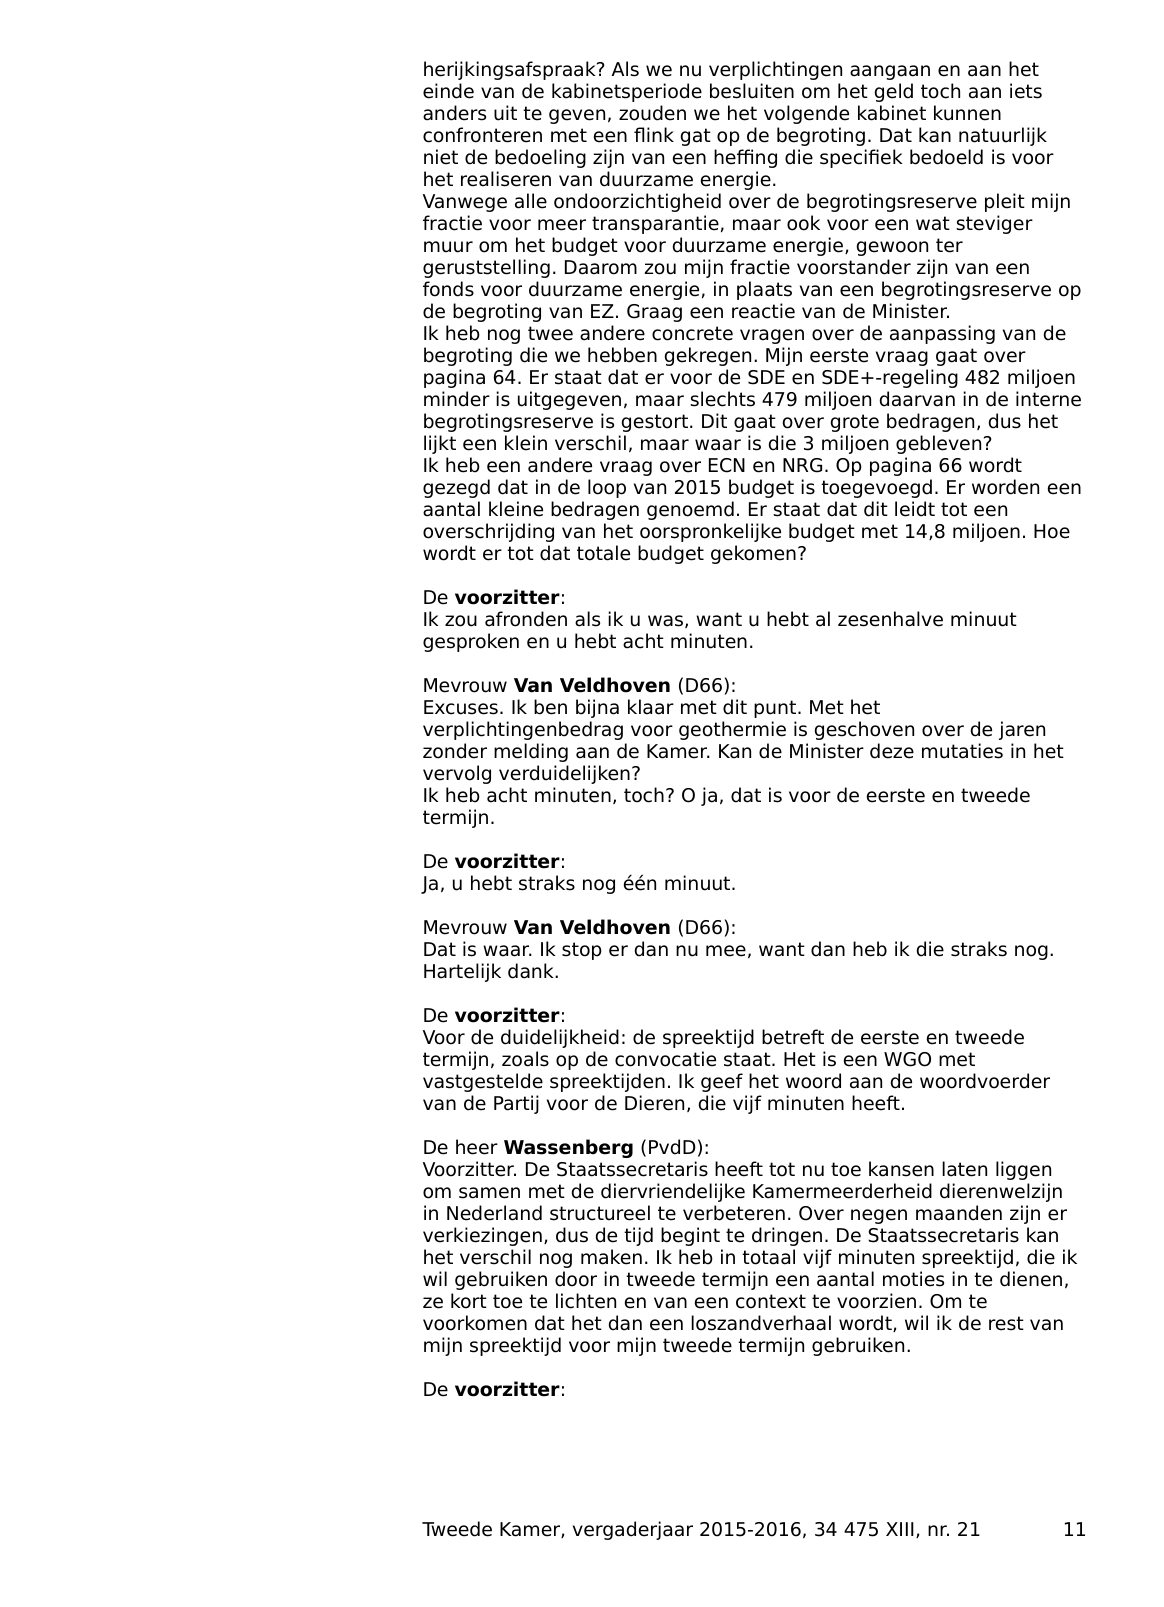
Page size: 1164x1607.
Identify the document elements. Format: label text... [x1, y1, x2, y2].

text Dat is waar. Ik stop er dan nu mee, want dan heb ik die straks nog. Hartelijk dank. [422, 939, 1087, 983]
text Mevrouw Van Veldhoven (D66): [422, 675, 1087, 697]
text Ja, u hebt straks nog één minuut. [422, 873, 1087, 895]
text Excuses. Ik ben bijna klaar met dit punt. Met het verplichtingenbedrag voor geothermie is geschoven over de jaren zonder melding aan de Kamer. Kan de Minister deze mutaties in het vervolg verduidelijken? [422, 697, 1087, 785]
text De voorzitter: [422, 1379, 1087, 1401]
text Ik heb acht minuten, toch? O ja, dat is voor de eerste en tweede termijn. [422, 785, 1087, 829]
text De voorzitter: [422, 851, 1087, 873]
text Mevrouw Van Veldhoven (D66): [422, 917, 1087, 939]
text Vanwege alle ondoorzichtigheid over de begrotingsreserve pleit mijn fractie voor meer transparantie, maar ook voor een wat steviger muur om het budget voor duurzame energie, gewoon ter geruststelling. Daarom zou mijn fractie voorstander zijn van een fonds voor duurzame energie, in plaats van een begrotingsreserve op de begroting van EZ. Graag een reactie van de Minister. [422, 191, 1087, 323]
text De voorzitter: [422, 587, 1087, 609]
text De heer Wassenberg (PvdD): [422, 1137, 1087, 1159]
text Ik zou afronden als ik u was, want u hebt al zesenhalve minuut gesproken en u hebt acht minuten. [422, 609, 1087, 653]
text Ik heb een andere vraag over ECN en NRG. Op pagina 66 wordt gezegd dat in de loop van 2015 budget is toegevoegd. Er worden een aantal kleine bedragen genoemd. Er staat dat dit leidt tot een overschrijding van het oorspronkelijke budget met 14,8 miljoen. Hoe wordt er tot dat totale budget gekomen? [422, 455, 1087, 564]
text herijkingsafspraak? Als we nu verplichtingen aangaan en aan het einde van de kabinetsperiode besluiten om het geld toch aan iets anders uit te geven, zouden we het volgende kabinet kunnen confronteren met een flink gat op de begroting. Dat kan natuurlijk niet de bedoeling zijn van een heffing die specifiek bedoeld is voor het realiseren van duurzame energie. [422, 59, 1087, 191]
text Voor de duidelijkheid: de spreektijd betreft de eerste en tweede termijn, zoals op de convocatie staat. Het is een WGO met vastgestelde spreektijden. Ik geef het woord aan de woordvoerder van de Partij voor de Dieren, die vijf minuten heeft. [422, 1027, 1087, 1115]
text Ik heb nog twee andere concrete vragen over de aanpassing van de begroting die we hebben gekregen. Mijn eerste vraag gaat over pagina 64. Er staat dat er voor de SDE en SDE+-regeling 482 miljoen minder is uitgegeven, maar slechts 479 miljoen daarvan in de interne begrotingsreserve is gestort. Dit gaat over grote bedragen, dus het lijkt een klein verschil, maar waar is die 3 miljoen gebleven? [422, 323, 1087, 455]
text Voorzitter. De Staatssecretaris heeft tot nu toe kansen laten liggen om samen met de diervriendelijke Kamermeerderheid dierenwelzijn in Nederland structureel te verbeteren. Over negen maanden zijn er verkiezingen, dus de tijd begint te dringen. De Staatssecretaris kan het verschil nog maken. Ik heb in totaal vijf minuten spreektijd, die ik wil gebruiken door in tweede termijn een aantal moties in te dienen, ze kort toe te lichten en van een context te voorzien. Om te voorkomen dat het dan een loszandverhaal wordt, wil ik de rest van mijn spreektijd voor mijn tweede termijn gebruiken. [422, 1159, 1087, 1357]
text De voorzitter: [422, 1005, 1087, 1027]
